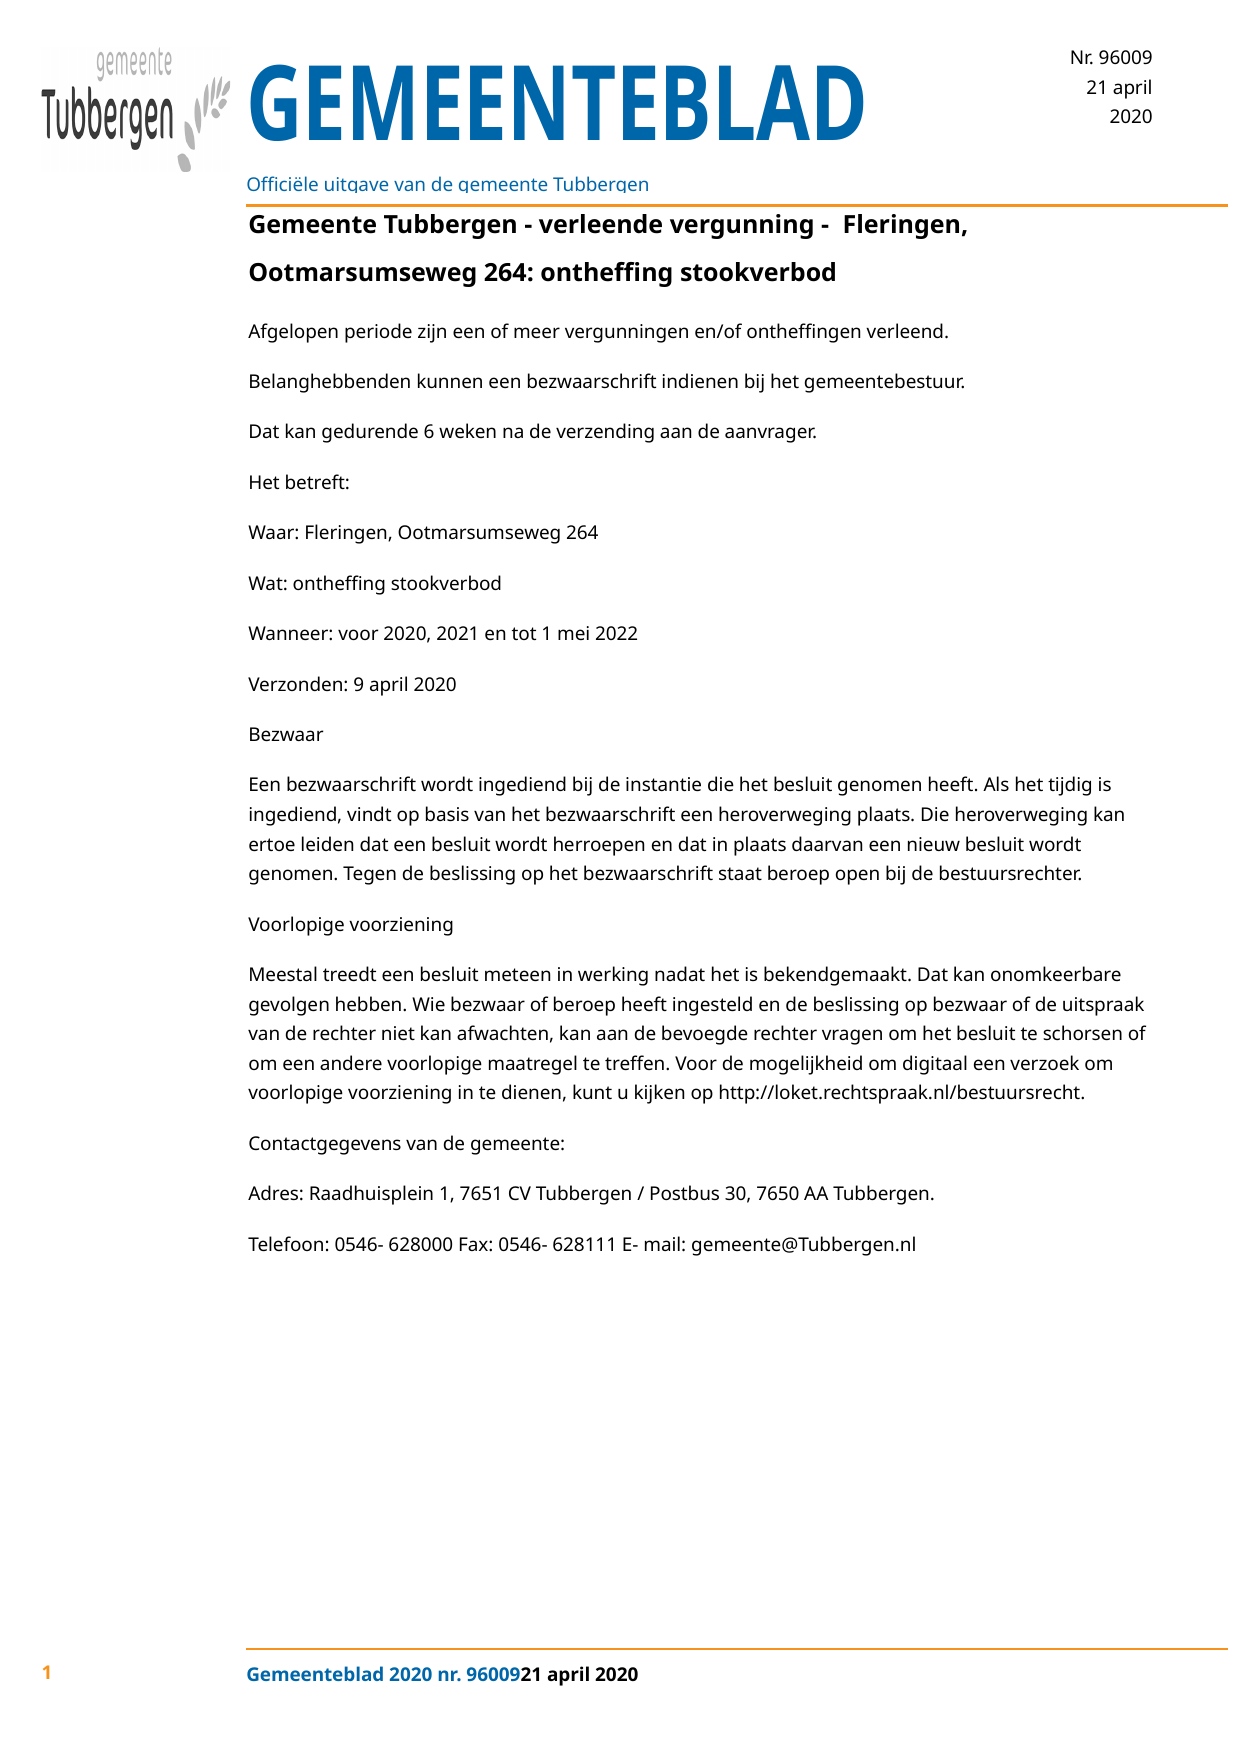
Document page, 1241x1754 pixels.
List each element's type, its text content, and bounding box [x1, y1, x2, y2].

text Afgelopen periode zijn een of meer vergunningen en/of ontheffingen verleend. [248, 318, 1152, 344]
picture [41, 47, 231, 172]
text Een bezwaarschrift wordt ingediend bij de instantie die het besluit genomen heeft. Als het tijdig is ingediend, vindt op basis van het bezwaarschrift een heroverweging plaats. Die heroverweging kan ertoe leiden dat een besluit wordt herroepen en dat in plaats daarvan een nieuw besluit wordt genomen. Tegen de beslissing op het bezwaarschrift staat beroep open bij de bestuursrechter. [248, 772, 1152, 886]
text Wanneer: voor 2020, 2021 en tot 1 mei 2022 [248, 620, 1152, 646]
text Telefoon: 0546- 628000 Fax: 0546- 628111 E- mail: gemeente@Tubbergen.nl [248, 1231, 1152, 1257]
text Het betreft: [248, 469, 1152, 495]
text Waar: Fleringen, Ootmarsumseweg 264 [248, 519, 1152, 545]
text Gemeente Tubbergen - verleende vergunning - Fleringen, Ootmarsumseweg 264: ontheffing stookverbod [248, 207, 1152, 288]
text Contactgegevens van de gemeente: [248, 1130, 1152, 1156]
text Adres: Raadhuisplein 1, 7651 CV Tubbergen / Postbus 30, 7650 AA Tubbergen. [248, 1180, 1152, 1206]
text Voorlopige voorziening [248, 911, 1152, 937]
text Bezwaar [248, 721, 1152, 747]
text Verzonden: 9 april 2020 [248, 671, 1152, 697]
text Belanghebbenden kunnen een bezwaarschrift indienen bij het gemeentebestuur. [248, 368, 1152, 394]
text Meestal treedt een besluit meteen in werking nadat het is bekendgemaakt. Dat kan onomkeerbare gevolgen hebben. Wie bezwaar of beroep heeft ingesteld en de beslissing op bezwaar of de uitspraak van de rechter niet kan afwachten, kan aan de bevoegde rechter vragen om het besluit te schorsen of om een andere voorlopige maatregel te treffen. Voor de mogelijkheid om digitaal een verzoek om voorlopige voorziening in te dienen, kunt u kijken op http://loket.rechtspraak.nl/bestuursrecht. [248, 961, 1152, 1105]
text Wat: ontheffing stookverbod [248, 570, 1152, 596]
text Dat kan gedurende 6 weken na de verzending aan de aanvrager. [248, 419, 1152, 444]
